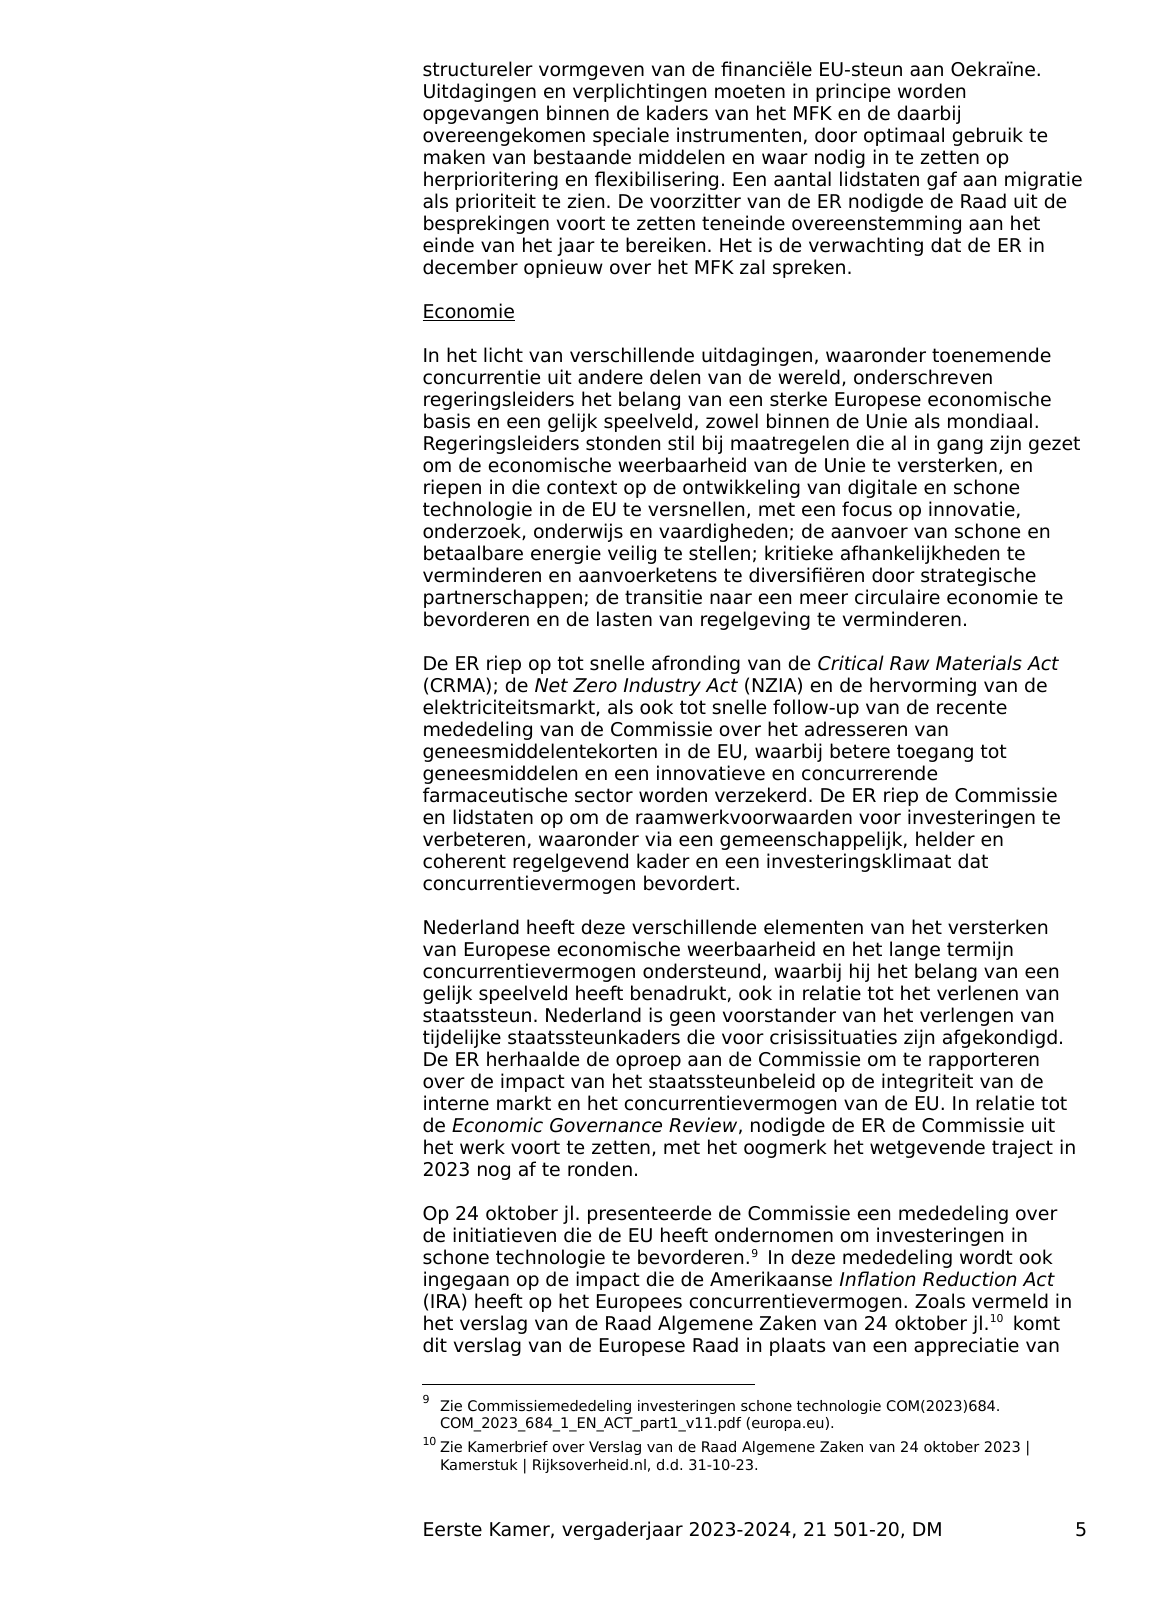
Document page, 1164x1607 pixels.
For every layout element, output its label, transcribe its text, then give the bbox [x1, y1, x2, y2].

subtitle Economie [422, 301, 1087, 323]
text In het licht van verschillende uitdagingen, waaronder toenemende concurrentie uit andere delen van de wereld, onderschreven regeringsleiders het belang van een sterke Europese economische basis en een gelijk speelveld, zowel binnen de Unie als mondiaal. Regeringsleiders stonden stil bij maatregelen die al in gang zijn gezet om de economische weerbaarheid van de Unie te versterken, en riepen in die context op de ontwikkeling van digitale en schone technologie in de EU te versnellen, met een focus op innovatie, onderzoek, onderwijs en vaardigheden; de aanvoer van schone en betaalbare energie veilig te stellen; kritieke afhankelijkheden te verminderen en aanvoerketens te diversifiëren door strategische partnerschappen; de transitie naar een meer circulaire economie te bevorderen en de lasten van regelgeving te verminderen. [422, 345, 1087, 631]
text Zie Kamerbrief over Verslag van de Raad Algemene Zaken van 24 oktober 2023 | Kamerstuk | Rijksoverheid.nl, d.d. 31-10-23. [422, 1435, 1087, 1474]
text De ER riep op tot snelle afronding van de Critical Raw Materials Act (CRMA); de Net Zero Industry Act (NZIA) en de hervorming van de elektriciteitsmarkt, als ook tot snelle follow-up van de recente mededeling van de Commissie over het adresseren van geneesmiddelentekorten in de EU, waarbij betere toegang tot geneesmiddelen en een innovatieve en concurrerende farmaceutische sector worden verzekerd. De ER riep de Commissie en lidstaten op om de raamwerkvoorwaarden voor investeringen te verbeteren, waaronder via een gemeenschappelijk, helder en coherent regelgevend kader en een investeringsklimaat dat concurrentievermogen bevordert. [422, 653, 1087, 895]
text Zie Commissiemededeling investeringen schone technologie COM(2023)684. COM_2023_684_1_EN_ACT_part1_v11.pdf (europa.eu). [422, 1393, 1087, 1432]
text Nederland heeft deze verschillende elementen van het versterken van Europese economische weerbaarheid en het lange termijn concurrentievermogen ondersteund, waarbij hij het belang van een gelijk speelveld heeft benadrukt, ook in relatie tot het verlenen van staatssteun. Nederland is geen voorstander van het verlengen van tijdelijke staatssteunkaders die voor crisissituaties zijn afgekondigd. De ER herhaalde de oproep aan de Commissie om te rapporteren over de impact van het staatssteunbeleid op de integriteit van de interne markt en het concurrentievermogen van de EU. In relatie tot de Economic Governance Review, nodigde de ER de Commissie uit het werk voort te zetten, met het oogmerk het wetgevende traject in 2023 nog af te ronden. [422, 917, 1087, 1181]
text structureler vormgeven van de financiële EU-steun aan Oekraïne. Uitdagingen en verplichtingen moeten in principe worden opgevangen binnen de kaders van het MFK en de daarbij overeengekomen speciale instrumenten, door optimaal gebruik te maken van bestaande middelen en waar nodig in te zetten op herprioritering en flexibilisering. Een aantal lidstaten gaf aan migratie als prioriteit te zien. De voorzitter van de ER nodigde de Raad uit de besprekingen voort te zetten teneinde overeenstemming aan het einde van het jaar te bereiken. Het is de verwachting dat de ER in december opnieuw over het MFK zal spreken. [422, 59, 1087, 279]
text Op 24 oktober jl. presenteerde de Commissie een mededeling over de initiatieven die de EU heeft ondernomen om investeringen in schone technologie te bevorderen. In deze mededeling wordt ook ingegaan op de impact die de Amerikaanse Inflation Reduction Act (IRA) heeft op het Europees concurrentievermogen. Zoals vermeld in het verslag van de Raad Algemene Zaken van 24 oktober jl. komt dit verslag van de Europese Raad in plaats van een appreciatie van [422, 1203, 1087, 1357]
